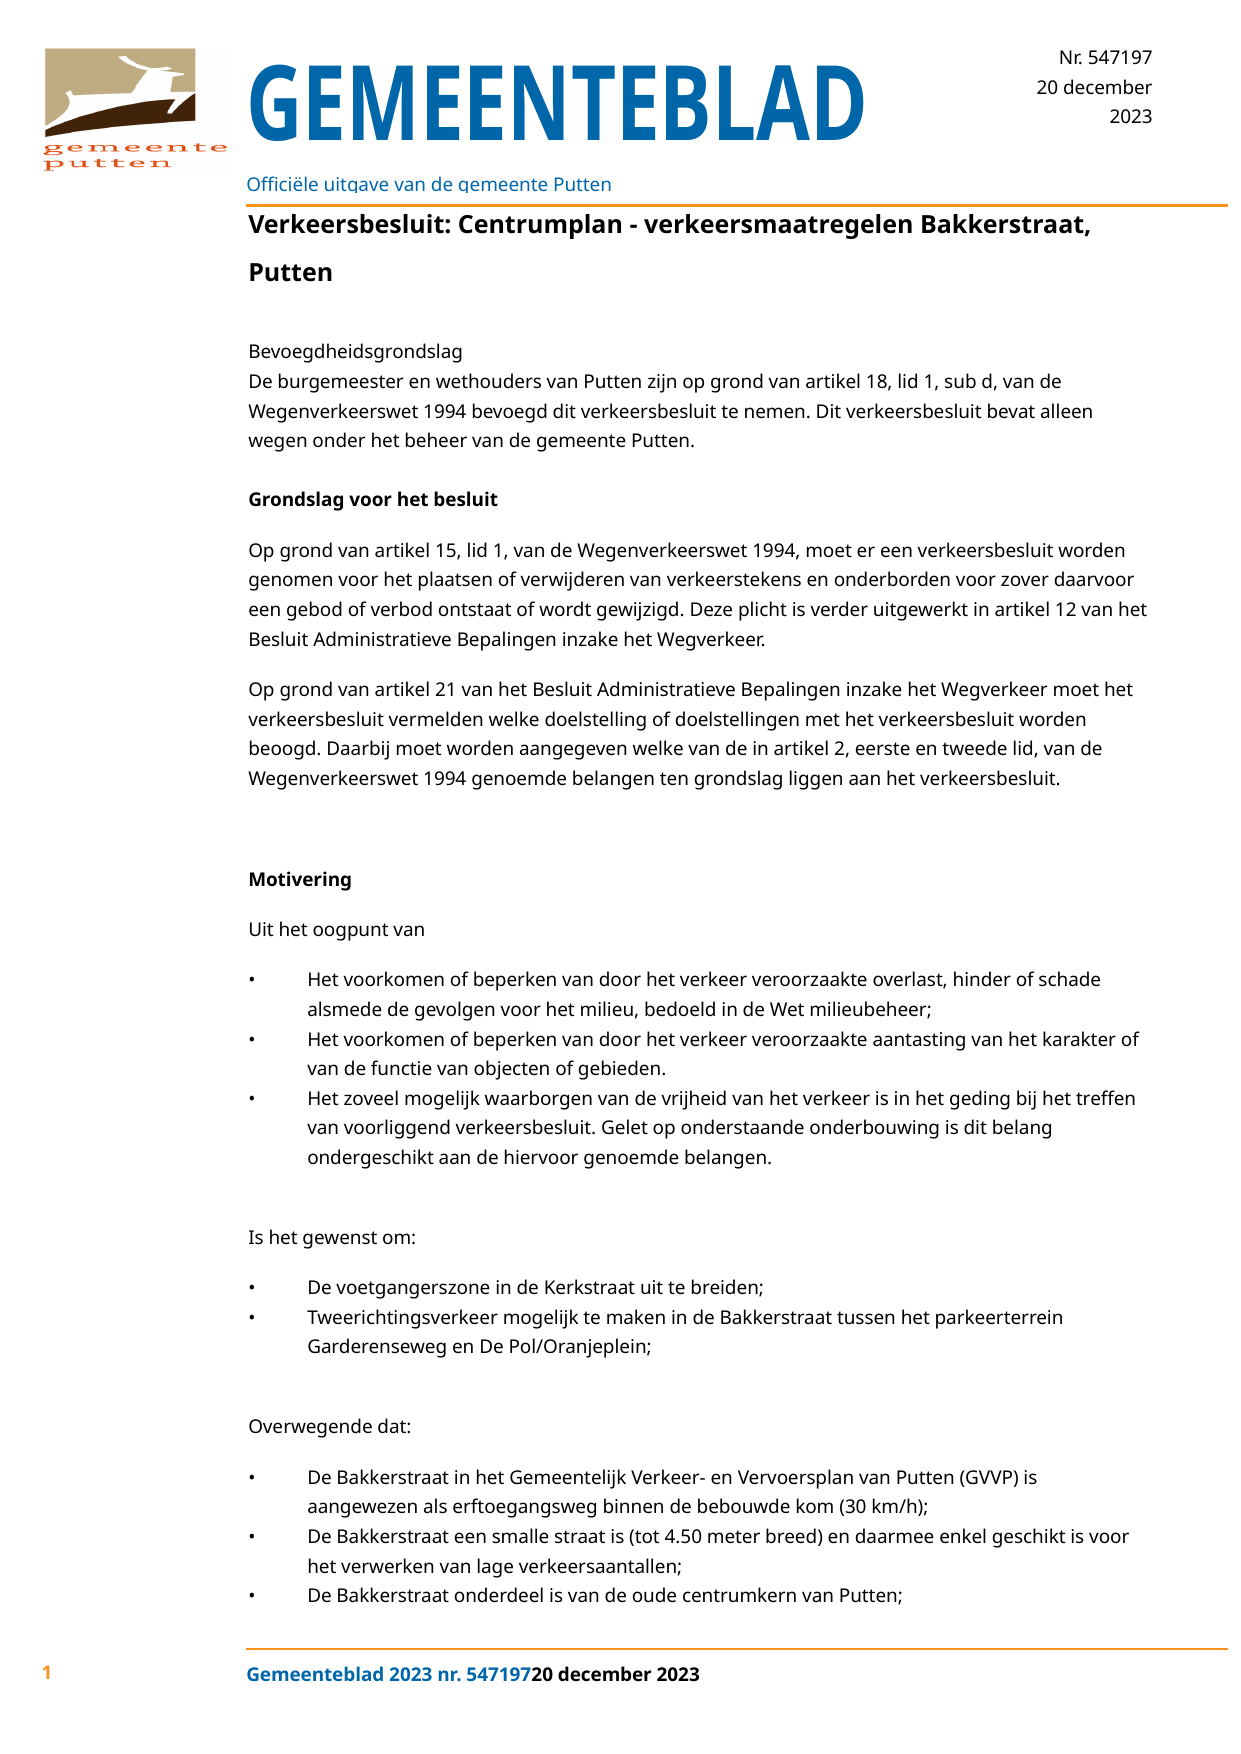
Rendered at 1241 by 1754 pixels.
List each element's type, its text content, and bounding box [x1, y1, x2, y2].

text Verkeersbesluit: Centrumplan - verkeersmaatregelen Bakkerstraat, Putten [248, 207, 1152, 288]
list Het voorkomen of beperken van door het verkeer veroorzaakte overlast, hinder of schade alsmede de gevolgen voor het milieu, bedoeld in de Wet milieubeheer; [248, 967, 1152, 1022]
text Op grond van artikel 15, lid 1, van de Wegenverkeerswet 1994, moet er een verkeersbesluit worden genomen voor het plaatsen of verwijderen van verkeerstekens en onderborden voor zover daarvoor een gebod of verbod ontstaat of wordt gewijzigd. Deze plicht is verder uitgewerkt in artikel 12 van het Besluit Administratieve Bepalingen inzake het Wegverkeer. [248, 537, 1152, 651]
list De Bakkerstraat een smalle straat is (tot 4.50 meter breed) en daarmee enkel geschikt is voor het verwerken van lage verkeersaantallen; [248, 1523, 1152, 1578]
text Grondslag voor het besluit [248, 487, 1152, 512]
list De voetgangerszone in de Kerkstraat uit te breiden; [248, 1274, 1152, 1300]
text Is het gewenst om: [248, 1224, 1152, 1250]
list Het voorkomen of beperken van door het verkeer veroorzaakte aantasting van het karakter of van de functie van objecten of gebieden. [248, 1026, 1152, 1081]
list De Bakkerstraat in het Gemeentelijk Verkeer- en Vervoersplan van Putten (GVVP) is aangewezen als erftoegangsweg binnen de bebouwde kom (30 km/h); [248, 1464, 1152, 1519]
list Het zoveel mogelijk waarborgen van de vrijheid van het verkeer is in het geding bij het treffen van voorliggend verkeersbesluit. Gelet op onderstaande onderbouwing is dit belang ondergeschikt aan de hiervoor genoemde belangen. [248, 1085, 1152, 1170]
list De Bakkerstraat onderdeel is van de oude centrumkern van Putten; [248, 1582, 1152, 1608]
picture [41, 47, 231, 172]
text Overwegende dat: [248, 1414, 1152, 1439]
text De burgemeester en wethouders van Putten zijn op grond van artikel 18, lid 1, sub d, van de Wegenverkeerswet 1994 bevoegd dit verkeersbesluit te nemen. Dit verkeersbesluit bevat alleen wegen onder het beheer van de gemeente Putten. [248, 368, 1152, 453]
text Op grond van artikel 21 van het Besluit Administratieve Bepalingen inzake het Wegverkeer moet het verkeersbesluit vermelden welke doelstelling of doelstellingen met het verkeersbesluit worden beoogd. Daarbij moet worden aangegeven welke van de in artikel 2, eerste en tweede lid, van de Wegenverkeerswet 1994 genoemde belangen ten grondslag liggen aan het verkeersbesluit. [248, 676, 1152, 791]
text Motivering [248, 866, 1152, 891]
text Uit het oogpunt van [248, 916, 1152, 942]
text Bevoegdheidsgrondslag [248, 339, 1152, 364]
list Tweerichtingsverkeer mogelijk te maken in de Bakkerstraat tussen het parkeerterrein Garderenseweg en De Pol/Oranjeplein; [248, 1304, 1152, 1359]
